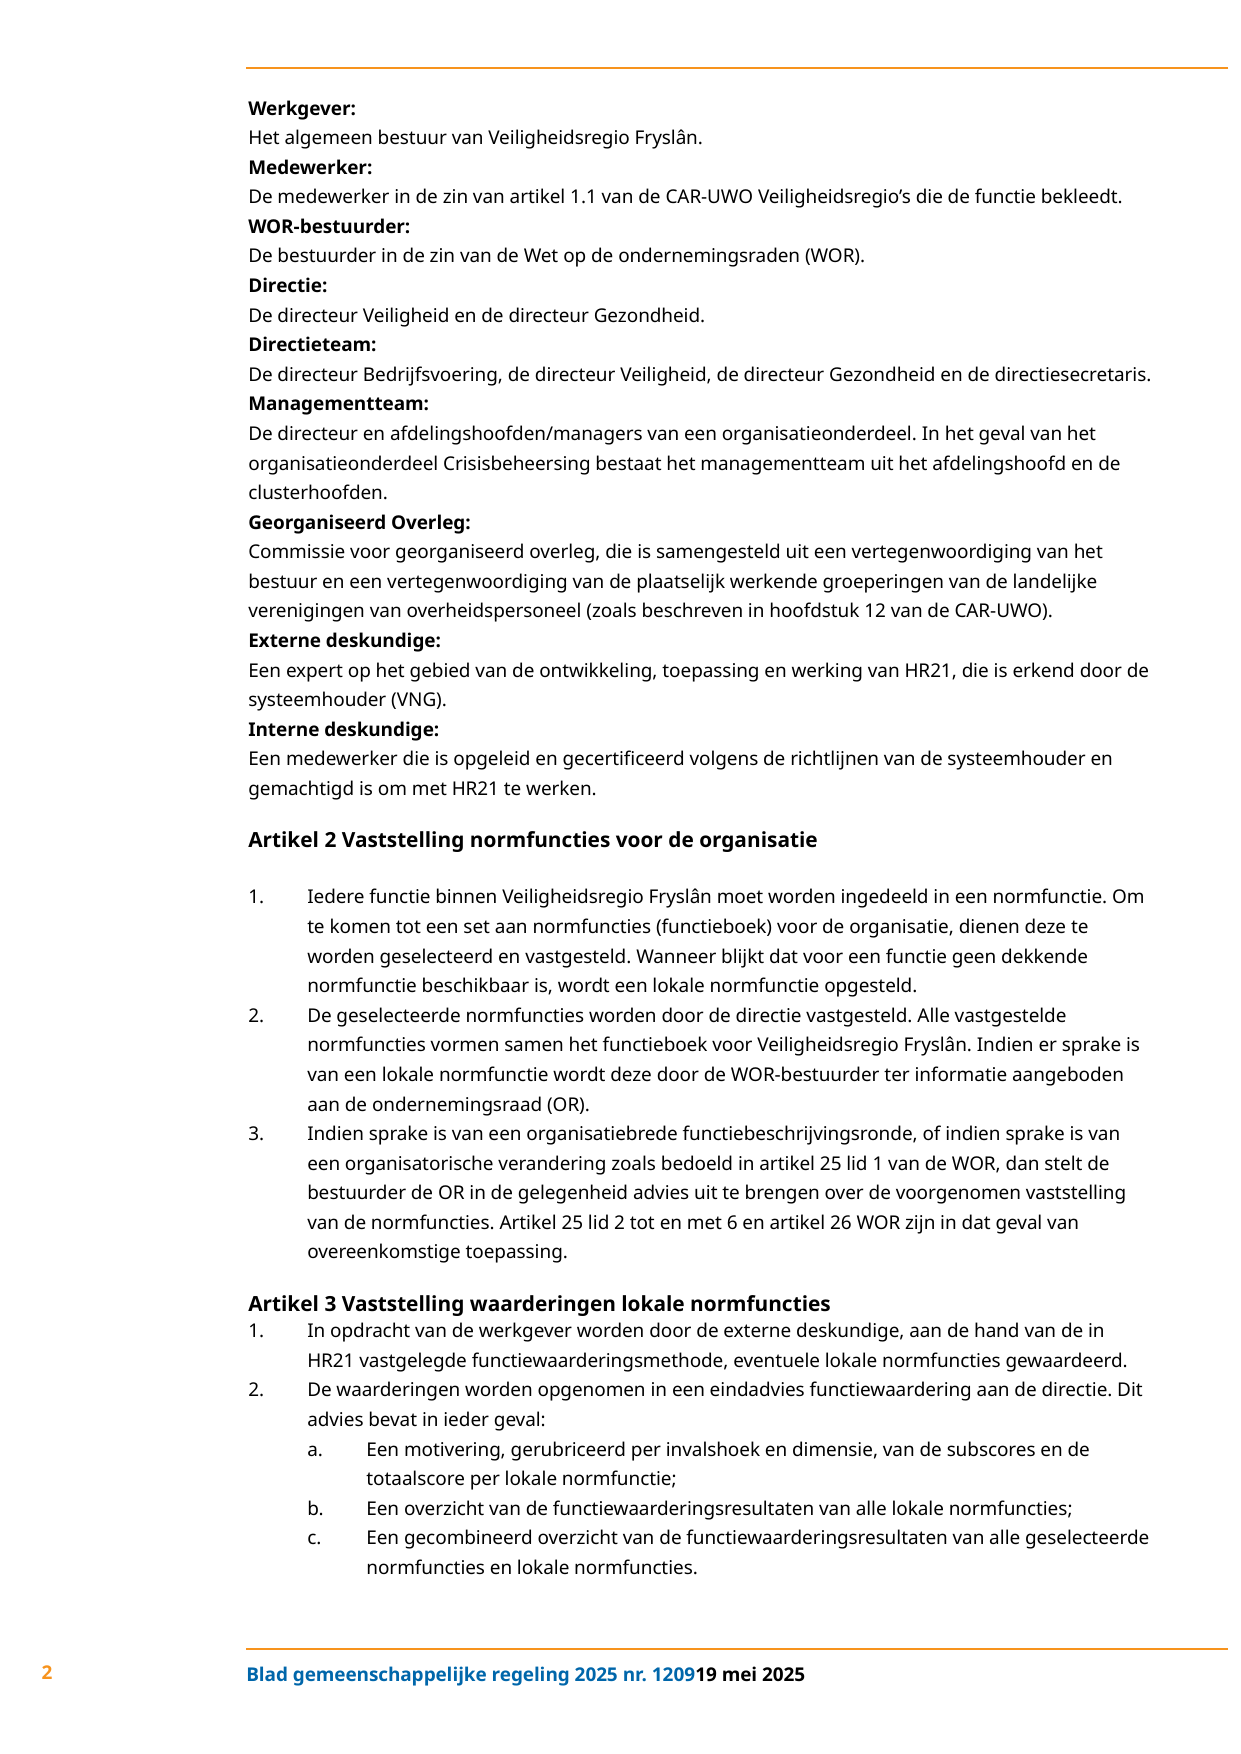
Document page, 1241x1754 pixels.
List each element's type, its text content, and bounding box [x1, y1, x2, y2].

list Een overzicht van de functiewaarderingsresultaten van alle lokale normfuncties; [307, 1495, 1152, 1521]
list Een gecombineerd overzicht van de functiewaarderingsresultaten van alle geselecteerde normfuncties en lokale normfuncties. [307, 1524, 1152, 1580]
list De geselecteerde normfuncties worden door de directie vastgesteld. Alle vastgestelde normfuncties vormen samen het functieboek voor Veiligheidsregio Fryslân. Indien er sprake is van een lokale normfunctie wordt deze door de WOR-bestuurder ter informatie aangeboden aan de ondernemingsraad (OR). [248, 1002, 1152, 1116]
text Directieteam: [248, 331, 1152, 357]
text Medewerker: [248, 154, 1152, 180]
text De medewerker in de zin van artikel 1.1 van de CAR-UWO Veiligheidsregio’s die de functie bekleedt. [248, 183, 1152, 209]
text De directeur Bedrijfsvoering, de directeur Veiligheid, de directeur Gezondheid en de directiesecretaris. [248, 361, 1152, 387]
text Externe deskundige: [248, 627, 1152, 653]
text Commissie voor georganiseerd overleg, die is samengesteld uit een vertegenwoordiging van het bestuur en een vertegenwoordiging van de plaatselijk werkende groeperingen van de landelijke verenigingen van overheidspersoneel (zoals beschreven in hoofdstuk 12 van de CAR-UWO). [248, 538, 1152, 623]
text De bestuurder in de zin van de Wet op de ondernemingsraden (WOR). [248, 243, 1152, 268]
text Georganiseerd Overleg: [248, 509, 1152, 535]
list De waarderingen worden opgenomen in een eindadvies functiewaardering aan de directie. Dit advies bevat in ieder geval: [248, 1377, 1152, 1432]
text Artikel 2 Vaststelling normfuncties voor de organisatie [248, 826, 1152, 854]
text Werkgever: [248, 95, 1152, 121]
text De directeur Veiligheid en de directeur Gezondheid. [248, 302, 1152, 328]
list Indien sprake is van een organisatiebrede functiebeschrijvingsronde, of indien sprake is van een organisatorische verandering zoals bedoeld in artikel 25 lid 1 van de WOR, dan stelt de bestuurder de OR in de gelegenheid advies uit te brengen over de voorgenomen vaststelling van de normfuncties. Artikel 25 lid 2 tot en met 6 en artikel 26 WOR zijn in dat geval van overeenkomstige toepassing. [248, 1120, 1152, 1264]
list Een motivering, gerubriceerd per invalshoek en dimensie, van de subscores en de totaalscore per lokale normfunctie; [307, 1436, 1152, 1491]
text WOR-bestuurder: [248, 213, 1152, 239]
text Managementteam: [248, 391, 1152, 416]
picture [41, 47, 231, 172]
text Directie: [248, 272, 1152, 298]
text Een expert op het gebied van de ontwikkeling, toepassing en werking van HR21, die is erkend door de systeemhouder (VNG). [248, 657, 1152, 712]
text Het algemeen bestuur van Veiligheidsregio Fryslân. [248, 124, 1152, 150]
text Interne deskundige: [248, 716, 1152, 742]
list Iedere functie binnen Veiligheidsregio Fryslân moet worden ingedeeld in een normfunctie. Om te komen tot een set aan normfuncties (functieboek) voor de organisatie, dienen deze te worden geselecteerd en vastgesteld. Wanneer blijkt dat voor een functie geen dekkende normfunctie beschikbaar is, wordt een lokale normfunctie opgesteld. [248, 884, 1152, 998]
text Artikel 3 Vaststelling waarderingen lokale normfuncties [248, 1289, 1152, 1317]
list In opdracht van de werkgever worden door de externe deskundige, aan de hand van de in HR21 vastgelegde functiewaarderingsmethode, eventuele lokale normfuncties gewaardeerd. [248, 1317, 1152, 1373]
text Een medewerker die is opgeleid en gecertificeerd volgens de richtlijnen van de systeemhouder en gemachtigd is om met HR21 te werken. [248, 746, 1152, 801]
text De directeur en afdelingshoofden/managers van een organisatieonderdeel. In het geval van het organisatieonderdeel Crisisbeheersing bestaat het managementteam uit het afdelingshoofd en de clusterhoofden. [248, 420, 1152, 505]
